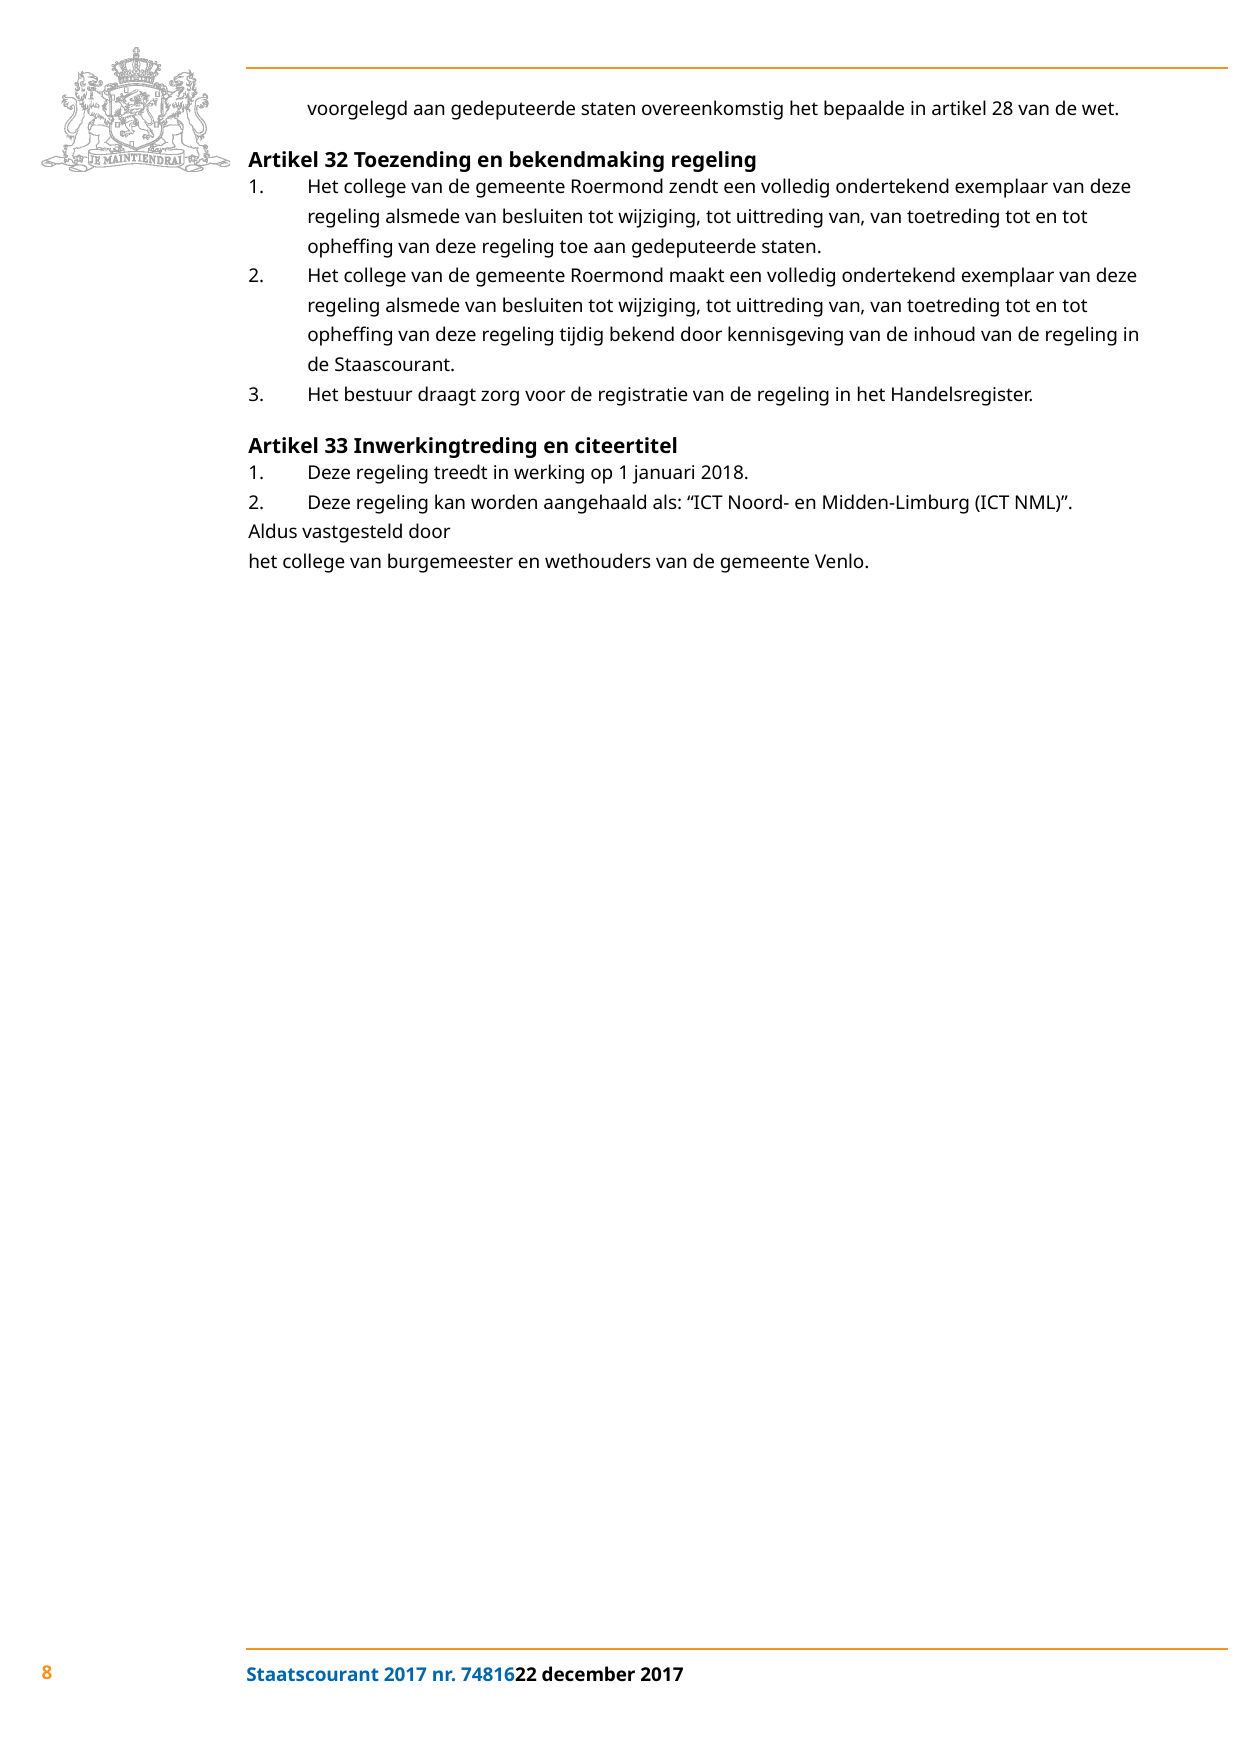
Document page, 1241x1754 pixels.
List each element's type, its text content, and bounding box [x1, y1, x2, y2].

list Deze regeling treedt in werking op 1 januari 2018. [248, 459, 1152, 485]
list voorgelegd aan gedeputeerde staten overeenkomstig het bepaalde in artikel 28 van de wet. [248, 95, 1152, 121]
list Het college van de gemeente Roermond zendt een volledig ondertekend exemplaar van deze regeling alsmede van besluiten tot wijziging, tot uittreding van, van toetreding tot en tot opheffing van deze regeling toe aan gedeputeerde staten. [248, 174, 1152, 258]
text Artikel 32 Toezending en bekendmaking regeling [248, 145, 1152, 174]
list Het bestuur draagt zorg voor de registratie van de regeling in het Handelsregister. [248, 381, 1152, 406]
text Aldus vastgesteld door [248, 519, 1152, 544]
list Het college van de gemeente Roermond maakt een volledig ondertekend exemplaar van deze regeling alsmede van besluiten tot wijziging, tot uittreding van, van toetreding tot en tot opheffing van deze regeling tijdig bekend door kennisgeving van de inhoud van de regeling in de Staascourant. [248, 262, 1152, 377]
picture [41, 47, 231, 172]
list Deze regeling kan worden aangehaald als: “ICT Noord- en Midden-Limburg (ICT NML)”. [248, 489, 1152, 515]
text Artikel 33 Inwerkingtreding en citeertitel [248, 431, 1152, 459]
text het college van burgemeester en wethouders van de gemeente Venlo. [248, 548, 1152, 574]
